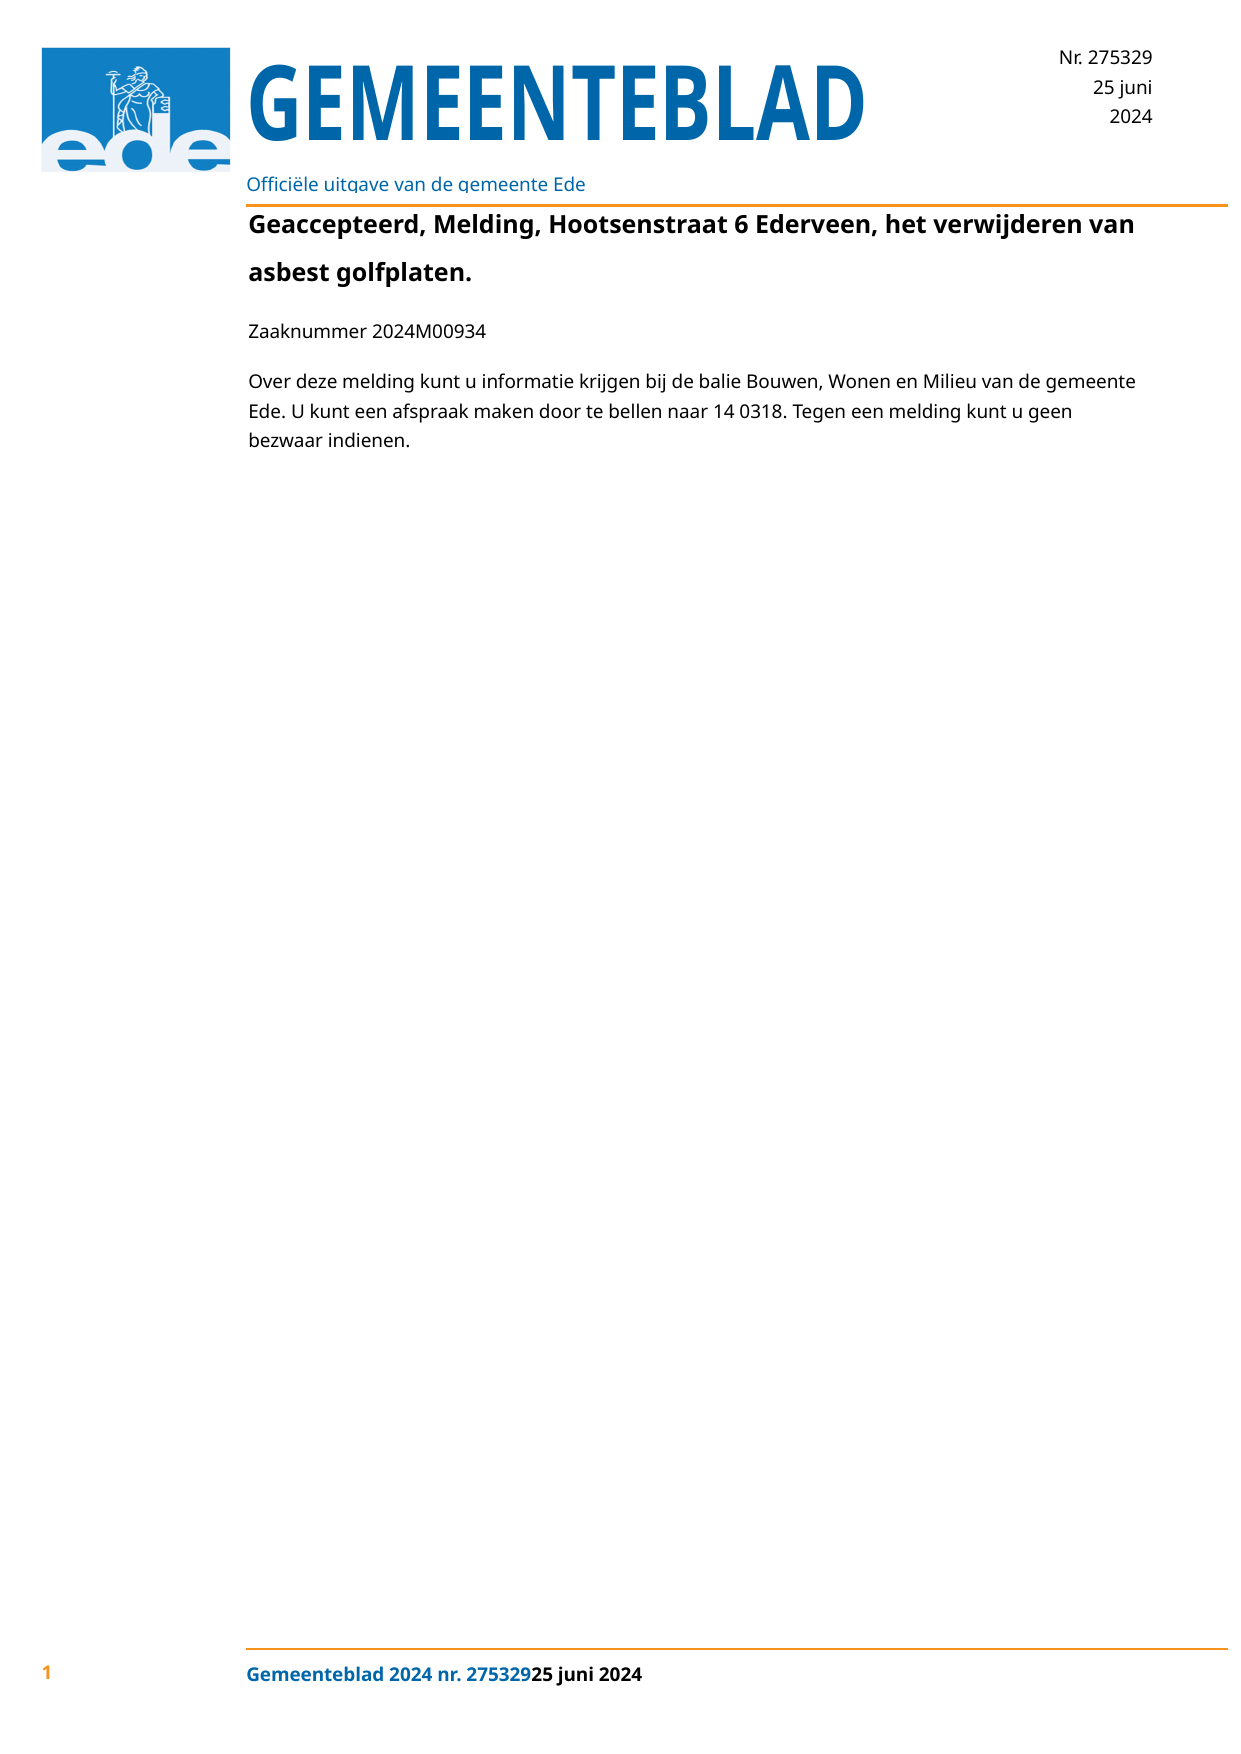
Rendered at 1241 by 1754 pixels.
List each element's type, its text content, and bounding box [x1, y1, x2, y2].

text Zaaknummer 2024M00934 [248, 318, 1152, 344]
text Over deze melding kunt u informatie krijgen bij de balie Bouwen, Wonen en Milieu van de gemeente Ede. U kunt een afspraak maken door te bellen naar 14 0318. Tegen een melding kunt u geen bezwaar indienen. [248, 368, 1152, 453]
text Geaccepteerd, Melding, Hootsenstraat 6 Ederveen, het verwijderen van asbest golfplaten. [248, 207, 1152, 288]
picture [41, 47, 231, 172]
